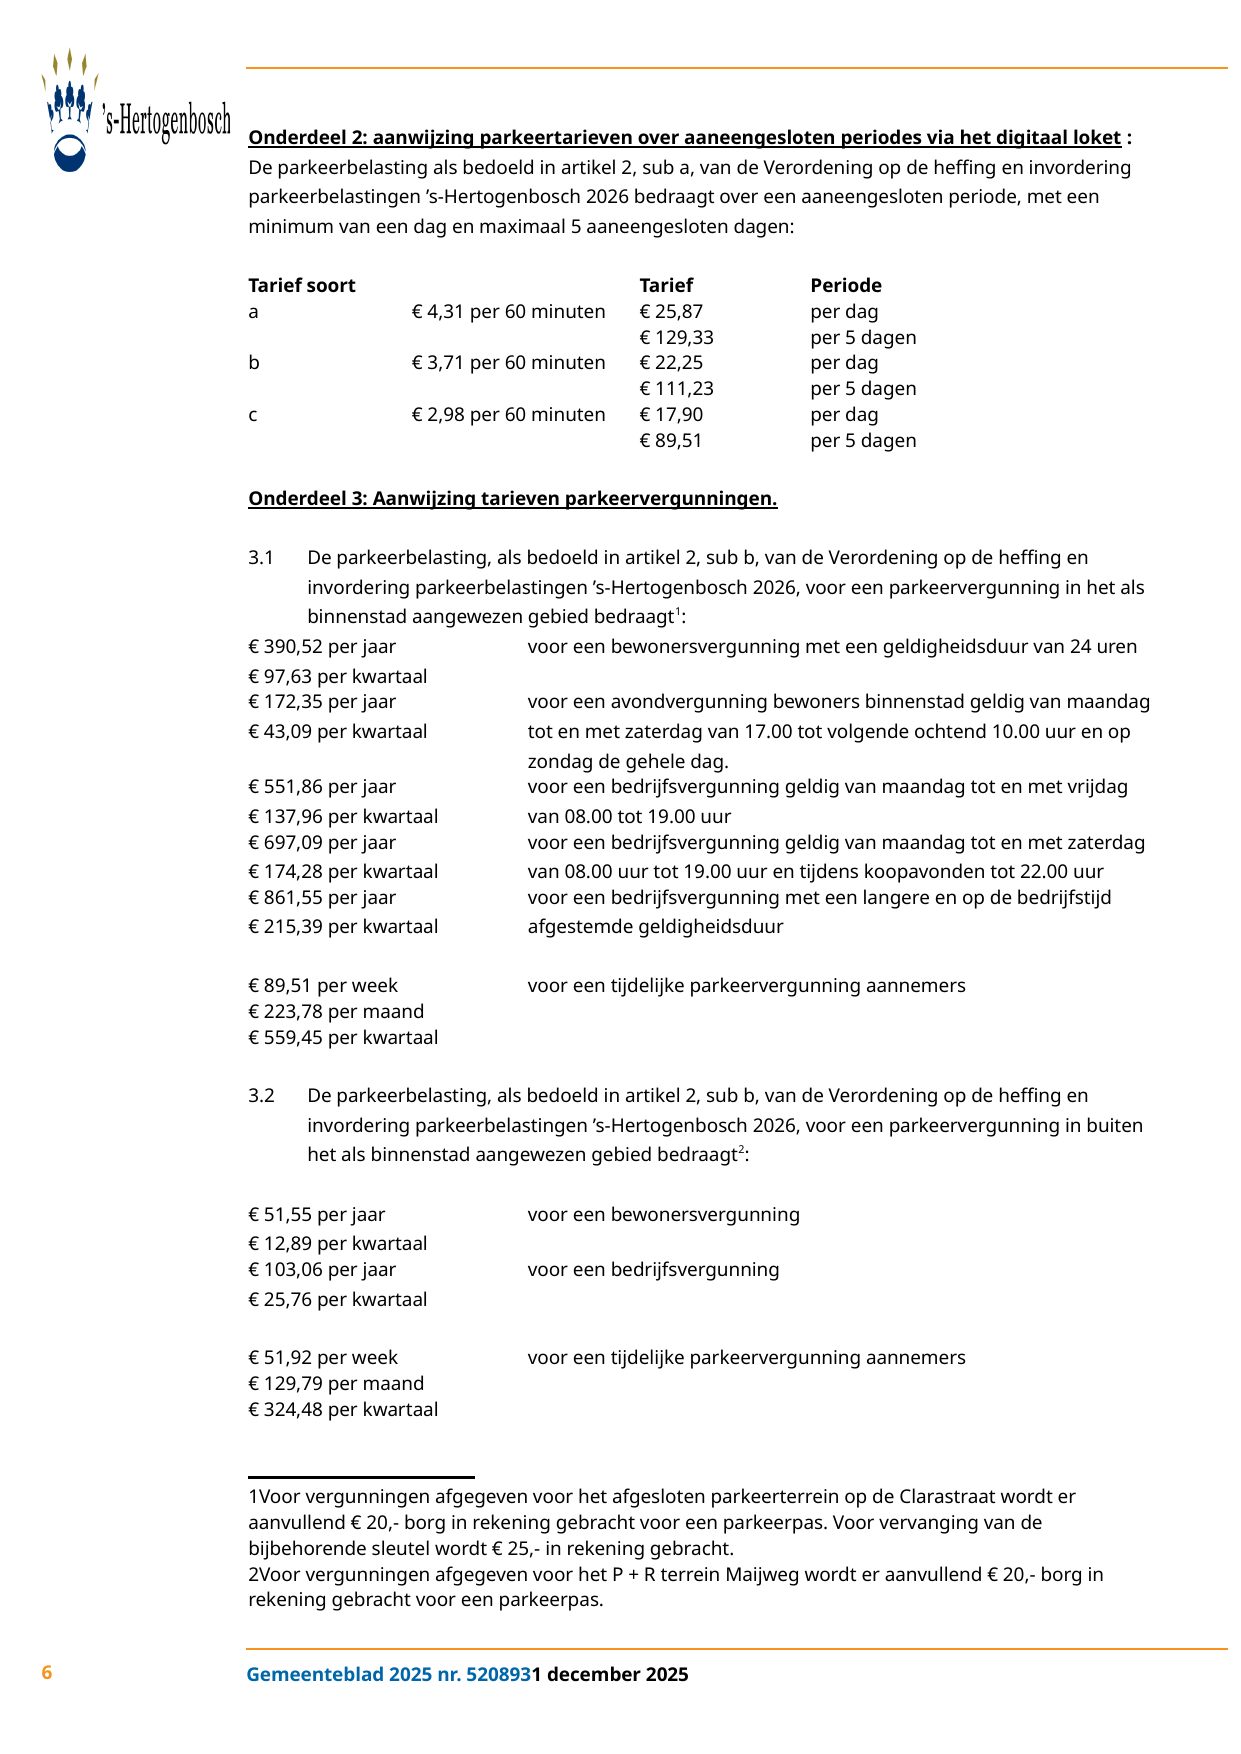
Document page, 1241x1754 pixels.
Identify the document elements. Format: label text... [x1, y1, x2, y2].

table_header € 51,55 per jaar € 12,89 per kwartaal [248, 1201, 528, 1256]
table_cell € 559,45 per kwartaal [248, 1024, 528, 1049]
list Voor vergunningen afgegeven voor het afgesloten parkeerterrein op de Clarastraat wordt er aanvullend € 20,- borg in rekening gebracht voor een parkeerpas. Voor vervanging van de bijbehorende sleutel wordt € 25,- in rekening gebracht. [248, 1483, 1152, 1561]
table_cell € 111,23 [639, 375, 810, 401]
table_cell € 103,06 per jaar € 25,76 per kwartaal [248, 1256, 528, 1311]
table_cell [412, 324, 639, 349]
text Onderdeel 2: aanwijzing parkeertarieven over aaneengesloten periodes via het digitaal loket : [248, 124, 1152, 150]
table_cell € 4,31 per 60 minuten [412, 298, 639, 324]
table_cell € 129,33 [639, 324, 810, 349]
table_header € 390,52 per jaar € 97,63 per kwartaal [248, 633, 528, 689]
table_cell € 172,35 per jaar € 43,09 per kwartaal [248, 689, 528, 773]
table_header voor een bewonersvergunning [528, 1201, 1152, 1256]
table_header € 51,92 per week [248, 1344, 528, 1370]
table_header voor een bewonersvergunning met een geldigheidsduur van 24 uren [528, 633, 1152, 689]
list De parkeerbelasting, als bedoeld in artikel 2, sub b, van de Verordening op de heffing en invordering parkeerbelastingen ’s-Hertogenbosch 2026, voor een parkeervergunning in buiten het als binnenstad aangewezen gebied bedraagt: [248, 1082, 1152, 1167]
table_cell a [248, 298, 412, 324]
table_cell € 551,86 per jaar € 137,96 per kwartaal [248, 774, 528, 829]
table_cell € 3,71 per 60 minuten [412, 350, 639, 375]
table_cell voor een bedrijfsvergunning [528, 1256, 1152, 1311]
table_cell € 861,55 per jaar € 215,39 per kwartaal [248, 884, 528, 939]
table_header € 89,51 per week [248, 973, 528, 998]
table_cell per dag [810, 298, 988, 324]
table_header Periode [810, 273, 1152, 298]
table_cell per dag [810, 350, 988, 375]
text De parkeerbelasting als bedoeld in artikel 2, sub a, van de Verordening op de heffing en invordering parkeerbelastingen ’s-Hertogenbosch 2026 bedraagt over een aaneengesloten periode, met een minimum van een dag en maximaal 5 aaneengesloten dagen: [248, 154, 1152, 239]
table_cell € 223,78 per maand [248, 998, 528, 1024]
table_cell c [248, 401, 412, 427]
table_cell [412, 375, 639, 401]
table_header voor een tijdelijke parkeervergunning aannemers [528, 973, 1152, 998]
table_cell € 2,98 per 60 minuten [412, 401, 639, 427]
table_cell voor een avondvergunning bewoners binnenstad geldig van maandag tot en met zaterdag van 17.00 tot volgende ochtend 10.00 uur en op zondag de gehele dag. [528, 689, 1152, 773]
table_cell [248, 375, 412, 401]
table_header voor een tijdelijke parkeervergunning aannemers [528, 1344, 1152, 1370]
table_cell voor een bedrijfsvergunning geldig van maandag tot en met vrijdag van 08.00 tot 19.00 uur [528, 774, 1152, 829]
table_cell per 5 dagen [810, 427, 988, 452]
table_cell voor een bedrijfsvergunning met een langere en op de bedrijfstijd afgestemde geldigheidsduur [528, 884, 1152, 939]
table_cell € 324,48 per kwartaal [248, 1396, 528, 1422]
table_cell per dag [810, 401, 988, 427]
table_cell voor een bedrijfsvergunning geldig van maandag tot en met zaterdag van 08.00 uur tot 19.00 uur en tijdens koopavonden tot 22.00 uur [528, 829, 1152, 884]
table_cell € 129,79 per maand [248, 1370, 528, 1396]
table_cell € 22,25 [639, 350, 810, 375]
table_cell [248, 427, 412, 452]
table_cell b [248, 350, 412, 375]
table_cell [528, 1024, 1152, 1049]
table_cell € 89,51 [639, 427, 810, 452]
table_cell € 17,90 [639, 401, 810, 427]
table_cell [528, 1370, 1152, 1396]
table_cell [248, 324, 412, 349]
table_header Tarief soort [248, 273, 639, 298]
table_cell per 5 dagen [810, 324, 988, 349]
table_cell [412, 427, 639, 452]
table_cell € 25,87 [639, 298, 810, 324]
picture [41, 47, 231, 172]
list De parkeerbelasting, als bedoeld in artikel 2, sub b, van de Verordening op de heffing en invordering parkeerbelastingen ’s-Hertogenbosch 2026, voor een parkeervergunning in het als binnenstad aangewezen gebied bedraagt: [248, 544, 1152, 629]
table_cell [528, 998, 1152, 1024]
text Onderdeel 3: Aanwijzing tarieven parkeervergunningen. [248, 485, 1152, 511]
table_cell [528, 1396, 1152, 1422]
table_header Tarief [639, 273, 810, 298]
list Voor vergunningen afgegeven voor het P + R terrein Maijweg wordt er aanvullend € 20,- borg in rekening gebracht voor een parkeerpas. [248, 1561, 1152, 1612]
table_cell per 5 dagen [810, 375, 988, 401]
table_cell € 697,09 per jaar € 174,28 per kwartaal [248, 829, 528, 884]
